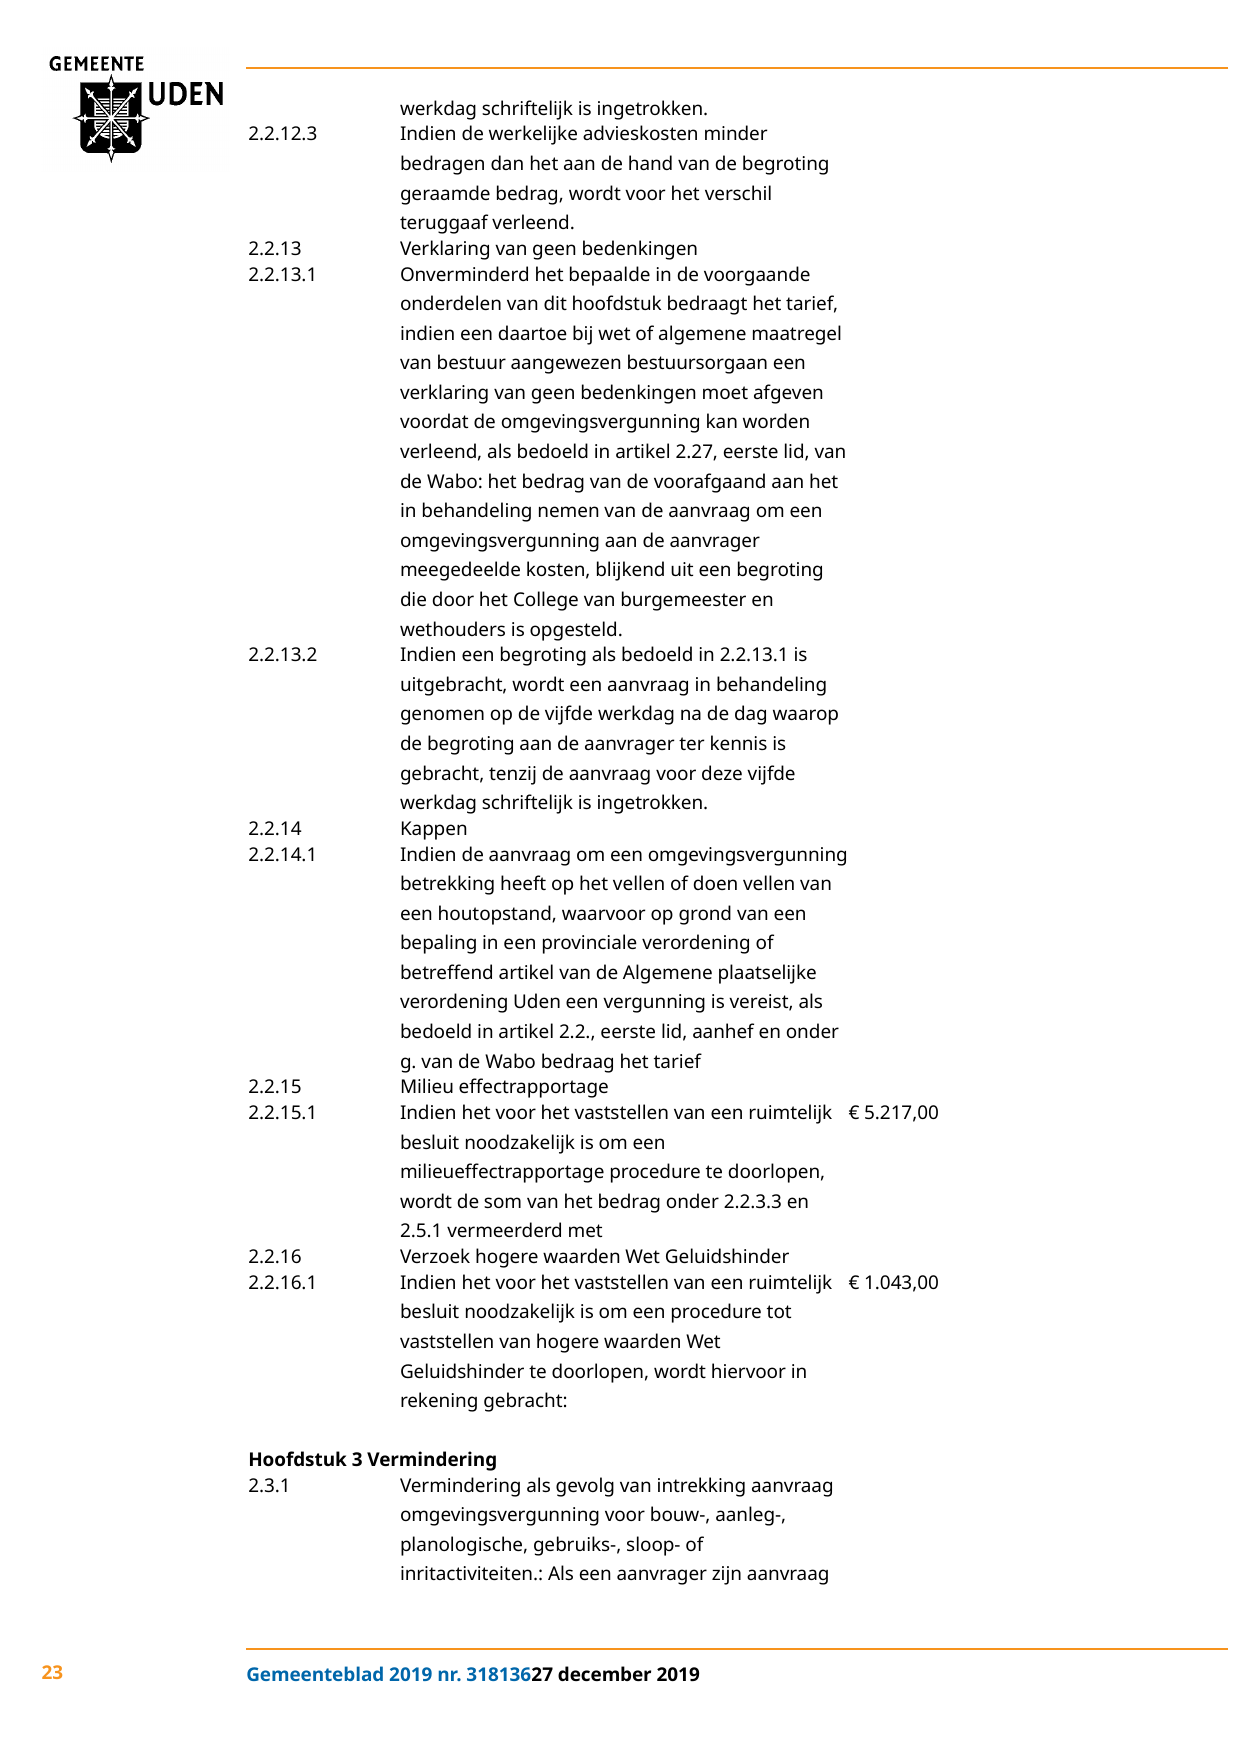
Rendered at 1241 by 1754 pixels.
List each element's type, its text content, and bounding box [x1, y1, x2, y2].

table_cell werkdag schriftelijk is ingetrokken. [400, 95, 848, 121]
table_cell [1000, 841, 1152, 1074]
table_cell [1000, 1269, 1152, 1413]
table_cell Onverminderd het bepaalde in de voorgaande onderdelen van dit hoofdstuk bedraagt het tarief, indien een daartoe bij wet of algemene maatregel van bestuur aangewezen bestuursorgaan een verklaring van geen bedenkingen moet afgeven voordat de omgevingsvergunning kan worden verleend, als bedoeld in artikel 2.27, eerste lid, van de Wabo: het bedrag van de voorafgaand aan het in behandeling nemen van de aanvraag om een omgevingsvergunning aan de aanvrager meegedeelde kosten, blijkend uit een begroting die door het College van burgemeester en wethouders is opgesteld. [400, 261, 848, 641]
table_cell Milieu effectrapportage [400, 1074, 848, 1099]
table_cell 2.3.1 [248, 1472, 400, 1586]
table_cell 2.2.15 [248, 1074, 400, 1099]
table_cell [1000, 261, 1152, 641]
table_cell € 1.043,00 [848, 1269, 1000, 1413]
table_cell [1000, 95, 1152, 121]
picture [41, 47, 231, 172]
table_cell [848, 841, 1000, 1074]
table_cell [1000, 641, 1152, 815]
table_cell [848, 1472, 1000, 1586]
table_cell [1000, 1099, 1152, 1243]
table_cell Indien de werkelijke advieskosten minder bedragen dan het aan de hand van de begroting geraamde bedrag, wordt voor het verschil teruggaaf verleend. [400, 121, 848, 235]
table_cell 2.2.13.1 [248, 261, 400, 641]
table_cell 2.2.12.3 [248, 121, 400, 235]
table_cell Indien het voor het vaststellen van een ruimtelijk besluit noodzakelijk is om een procedure tot vaststellen van hogere waarden Wet Geluidshinder te doorlopen, wordt hiervoor in rekening gebracht: [400, 1269, 848, 1413]
table_cell [1000, 235, 1152, 261]
table_cell [1000, 1472, 1152, 1586]
table_cell Indien een begroting als bedoeld in 2.2.13.1 is uitgebracht, wordt een aanvraag in behandeling genomen op de vijfde werkdag na de dag waarop de begroting aan de aanvrager ter kennis is gebracht, tenzij de aanvraag voor deze vijfde werkdag schriftelijk is ingetrokken. [400, 641, 848, 815]
table_cell Verklaring van geen bedenkingen [400, 235, 848, 261]
table_cell [1000, 815, 1152, 841]
table_cell Vermindering als gevolg van intrekking aanvraag omgevingsvergunning voor bouw-, aanleg-, planologische, gebruiks-, sloop- of inritactiviteiten.: Als een aanvrager zijn aanvraag [400, 1472, 848, 1586]
table_cell € 5.217,00 [848, 1099, 1000, 1243]
table_cell 2.2.15.1 [248, 1099, 400, 1243]
table_cell Kappen [400, 815, 848, 841]
table_cell 2.2.13.2 [248, 641, 400, 815]
table_cell [1000, 1244, 1152, 1269]
table_cell [248, 95, 400, 121]
table_cell [848, 261, 1000, 641]
table_cell 2.2.13 [248, 235, 400, 261]
table_cell [848, 815, 1000, 841]
table_cell Indien het voor het vaststellen van een ruimtelijk besluit noodzakelijk is om een milieueffectrapportage procedure te doorlopen, wordt de som van het bedrag onder 2.2.3.3 en 2.5.1 vermeerderd met [400, 1099, 848, 1243]
table_cell 2.2.14.1 [248, 841, 400, 1074]
table_cell [848, 235, 1000, 261]
table_header Hoofdstuk 3 Vermindering [248, 1446, 1152, 1472]
table_cell 2.2.16.1 [248, 1269, 400, 1413]
table_cell [848, 1244, 1000, 1269]
table_cell 2.2.16 [248, 1244, 400, 1269]
table_cell [1000, 121, 1152, 235]
table_cell [848, 641, 1000, 815]
table_cell Verzoek hogere waarden Wet Geluidshinder [400, 1244, 848, 1269]
table_cell 2.2.14 [248, 815, 400, 841]
table_cell [848, 95, 1000, 121]
table_cell [1000, 1074, 1152, 1099]
table_cell [848, 121, 1000, 235]
table_cell Indien de aanvraag om een omgevingsvergunning betrekking heeft op het vellen of doen vellen van een houtopstand, waarvoor op grond van een bepaling in een provinciale verordening of betreffend artikel van de Algemene plaatselijke verordening Uden een vergunning is vereist, als bedoeld in artikel 2.2., eerste lid, aanhef en onder g. van de Wabo bedraag het tarief [400, 841, 848, 1074]
table_cell [848, 1074, 1000, 1099]
